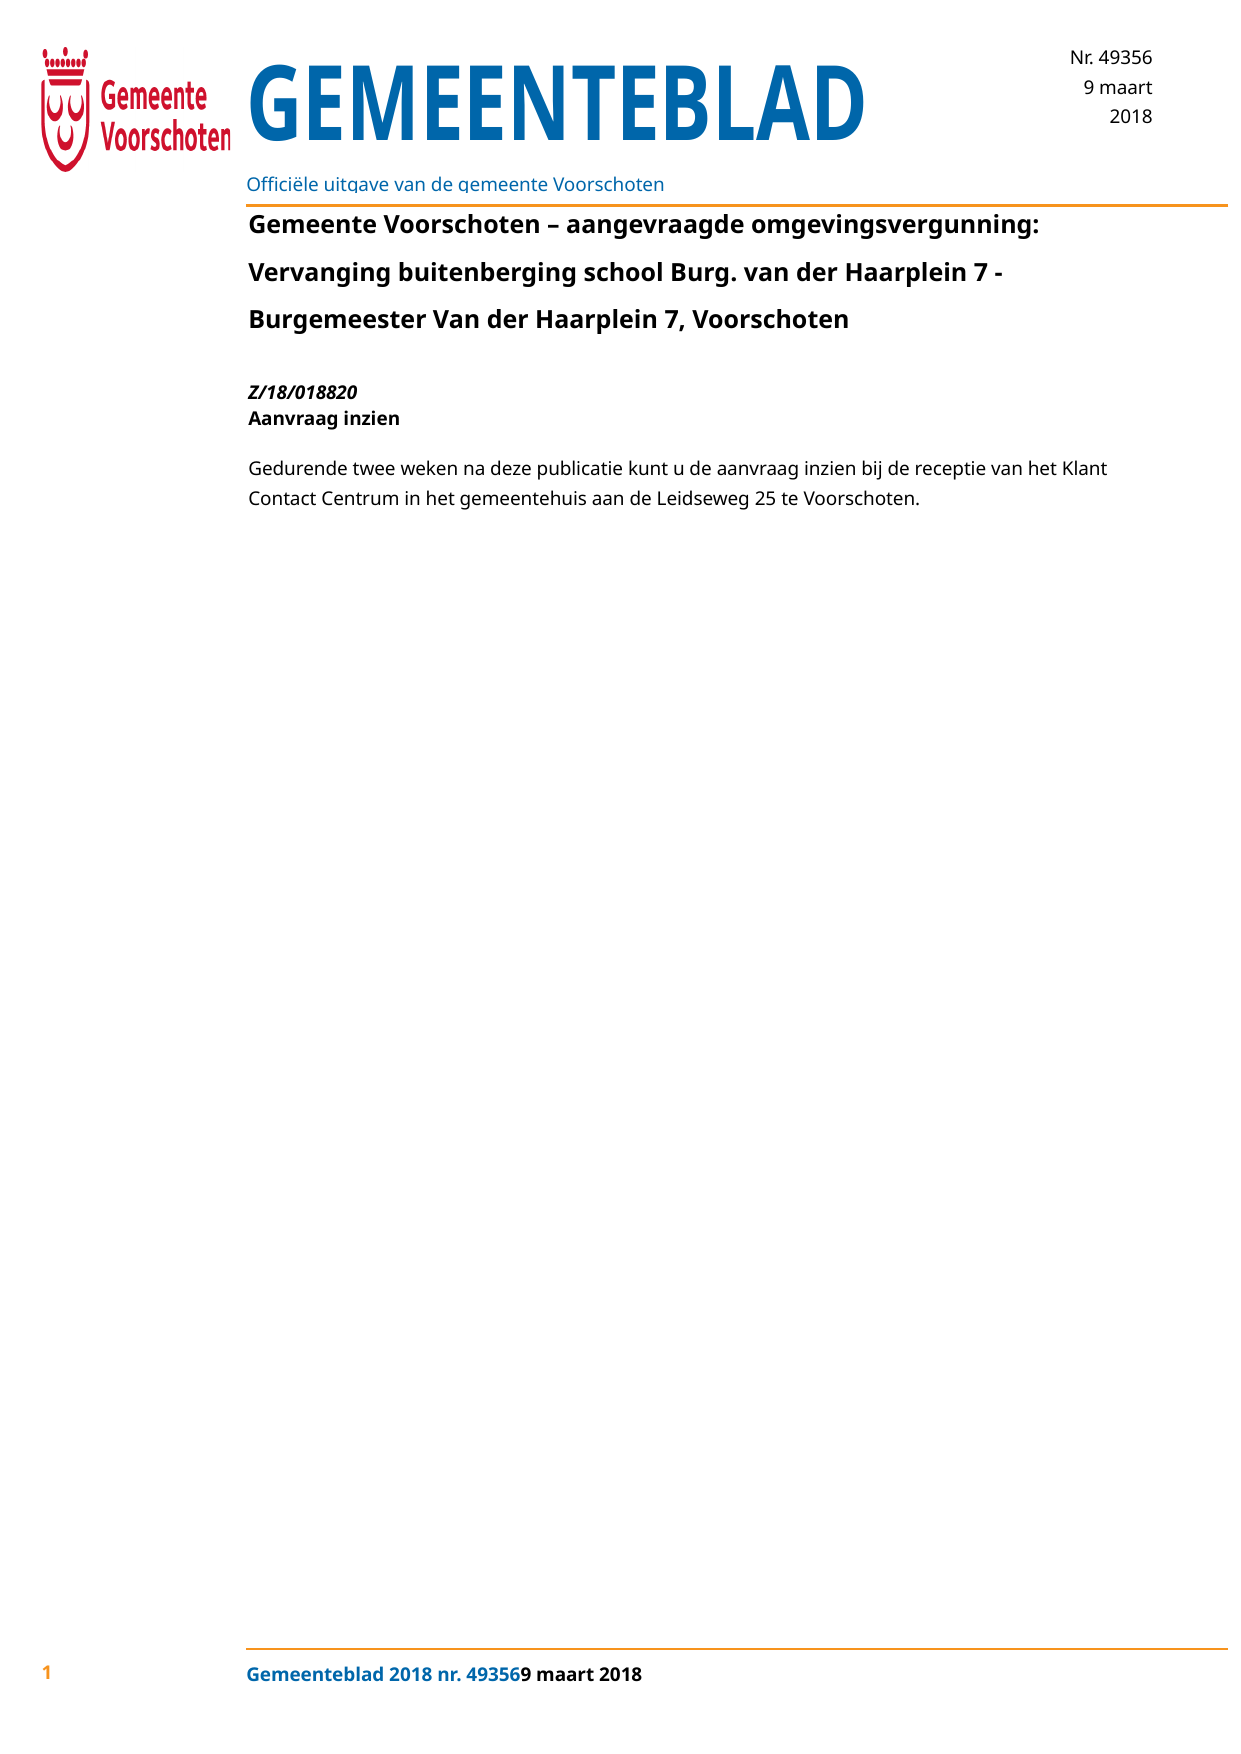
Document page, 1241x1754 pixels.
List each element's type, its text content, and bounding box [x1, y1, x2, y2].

text Z/18/018820 [248, 379, 1152, 405]
text Gemeente Voorschoten – aangevraagde omgevingsvergunning: Vervanging buitenberging school Burg. van der Haarplein 7 - Burgemeester Van der Haarplein 7, Voorschoten [248, 207, 1152, 336]
text Gedurende twee weken na deze publicatie kunt u de aanvraag inzien bij de receptie van het Klant Contact Centrum in het gemeentehuis aan de Leidseweg 25 te Voorschoten. [248, 455, 1152, 511]
picture [41, 47, 231, 172]
text Aanvraag inzien [248, 405, 1152, 431]
